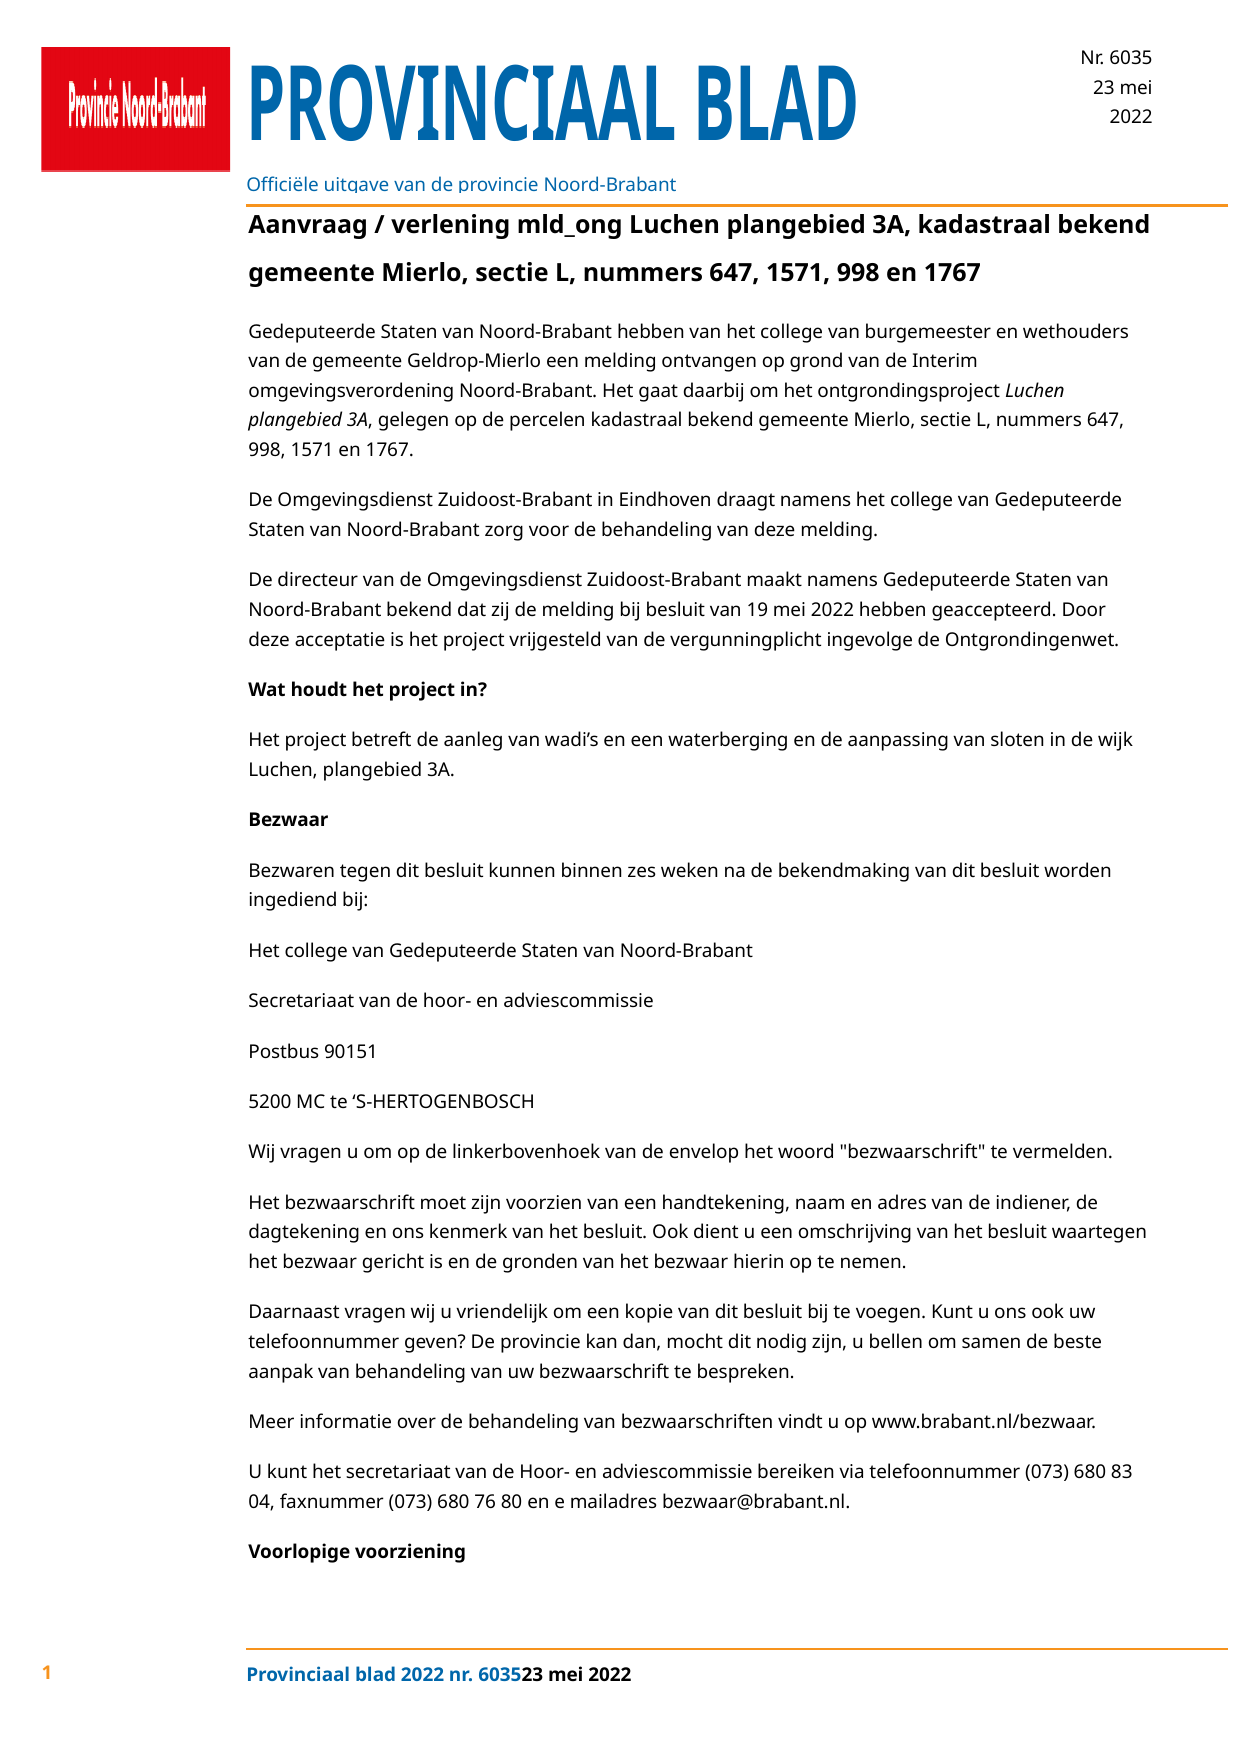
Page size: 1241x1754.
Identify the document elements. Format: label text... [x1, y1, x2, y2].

text U kunt het secretariaat van de Hoor- en adviescommissie bereiken via telefoonnummer (073) 680 83 04, faxnummer (073) 680 76 80 en e mailadres bezwaar@brabant.nl. [248, 1459, 1152, 1514]
text Het bezwaarschrift moet zijn voorzien van een handtekening, naam en adres van de indiener, de dagtekening en ons kenmerk van het besluit. Ook dient u een omschrijving van het besluit waartegen het bezwaar gericht is en de gronden van het bezwaar hierin op te nemen. [248, 1189, 1152, 1274]
text Meer informatie over de behandeling van bezwaarschriften vindt u op www.brabant.nl/bezwaar. [248, 1408, 1152, 1434]
text 5200 MC te ‘S‑HERTOGENBOSCH [248, 1088, 1152, 1114]
text Het project betreft de aanleg van wadi’s en een waterberging en de aanpassing van sloten in de wijk Luchen, plangebied 3A. [248, 727, 1152, 782]
text Postbus 90151 [248, 1038, 1152, 1064]
text Wij vragen u om op de linkerbovenhoek van de envelop het woord "bezwaarschrift" te vermelden. [248, 1139, 1152, 1164]
text Wat houdt het project in? [248, 676, 1152, 702]
text Secretariaat van de hoor- en adviescommissie [248, 987, 1152, 1013]
text Het college van Gedeputeerde Staten van Noord-Brabant [248, 937, 1152, 963]
text Daarnaast vragen wij u vriendelijk om een kopie van dit besluit bij te voegen. Kunt u ons ook uw telefoonnummer geven? De provincie kan dan, mocht dit nodig zijn, u bellen om samen de beste aanpak van behandeling van uw bezwaarschrift te bespreken. [248, 1299, 1152, 1384]
picture [41, 47, 231, 172]
text Bezwaren tegen dit besluit kunnen binnen zes weken na de bekendmaking van dit besluit worden ingediend bij: [248, 857, 1152, 912]
text De Omgevingsdienst Zuidoost-Brabant in Eindhoven draagt namens het college van Gedeputeerde Staten van Noord-Brabant zorg voor de behandeling van deze melding. [248, 487, 1152, 542]
text Voorlopige voorziening [248, 1539, 1152, 1564]
text Gedeputeerde Staten van Noord-Brabant hebben van het college van burgemeester en wethouders van de gemeente Geldrop-Mierlo een melding ontvangen op grond van de Interim omgevingsverordening Noord-Brabant. Het gaat daarbij om het ontgrondingsproject Luchen plangebied 3A, gelegen op de percelen kadastraal bekend gemeente Mierlo, sectie L, nummers 647, 998, 1571 en 1767. [248, 318, 1152, 462]
text Aanvraag / verlening mld_ong Luchen plangebied 3A, kadastraal bekend gemeente Mierlo, sectie L, nummers 647, 1571, 998 en 1767 [248, 207, 1152, 288]
text De directeur van de Omgevingsdienst Zuidoost-Brabant maakt namens Gedeputeerde Staten van Noord-Brabant bekend dat zij de melding bij besluit van 19 mei 2022 hebben geaccepteerd. Door deze acceptatie is het project vrijgesteld van de vergunningplicht ingevolge de Ontgrondingenwet. [248, 567, 1152, 652]
text Bezwaar [248, 807, 1152, 832]
